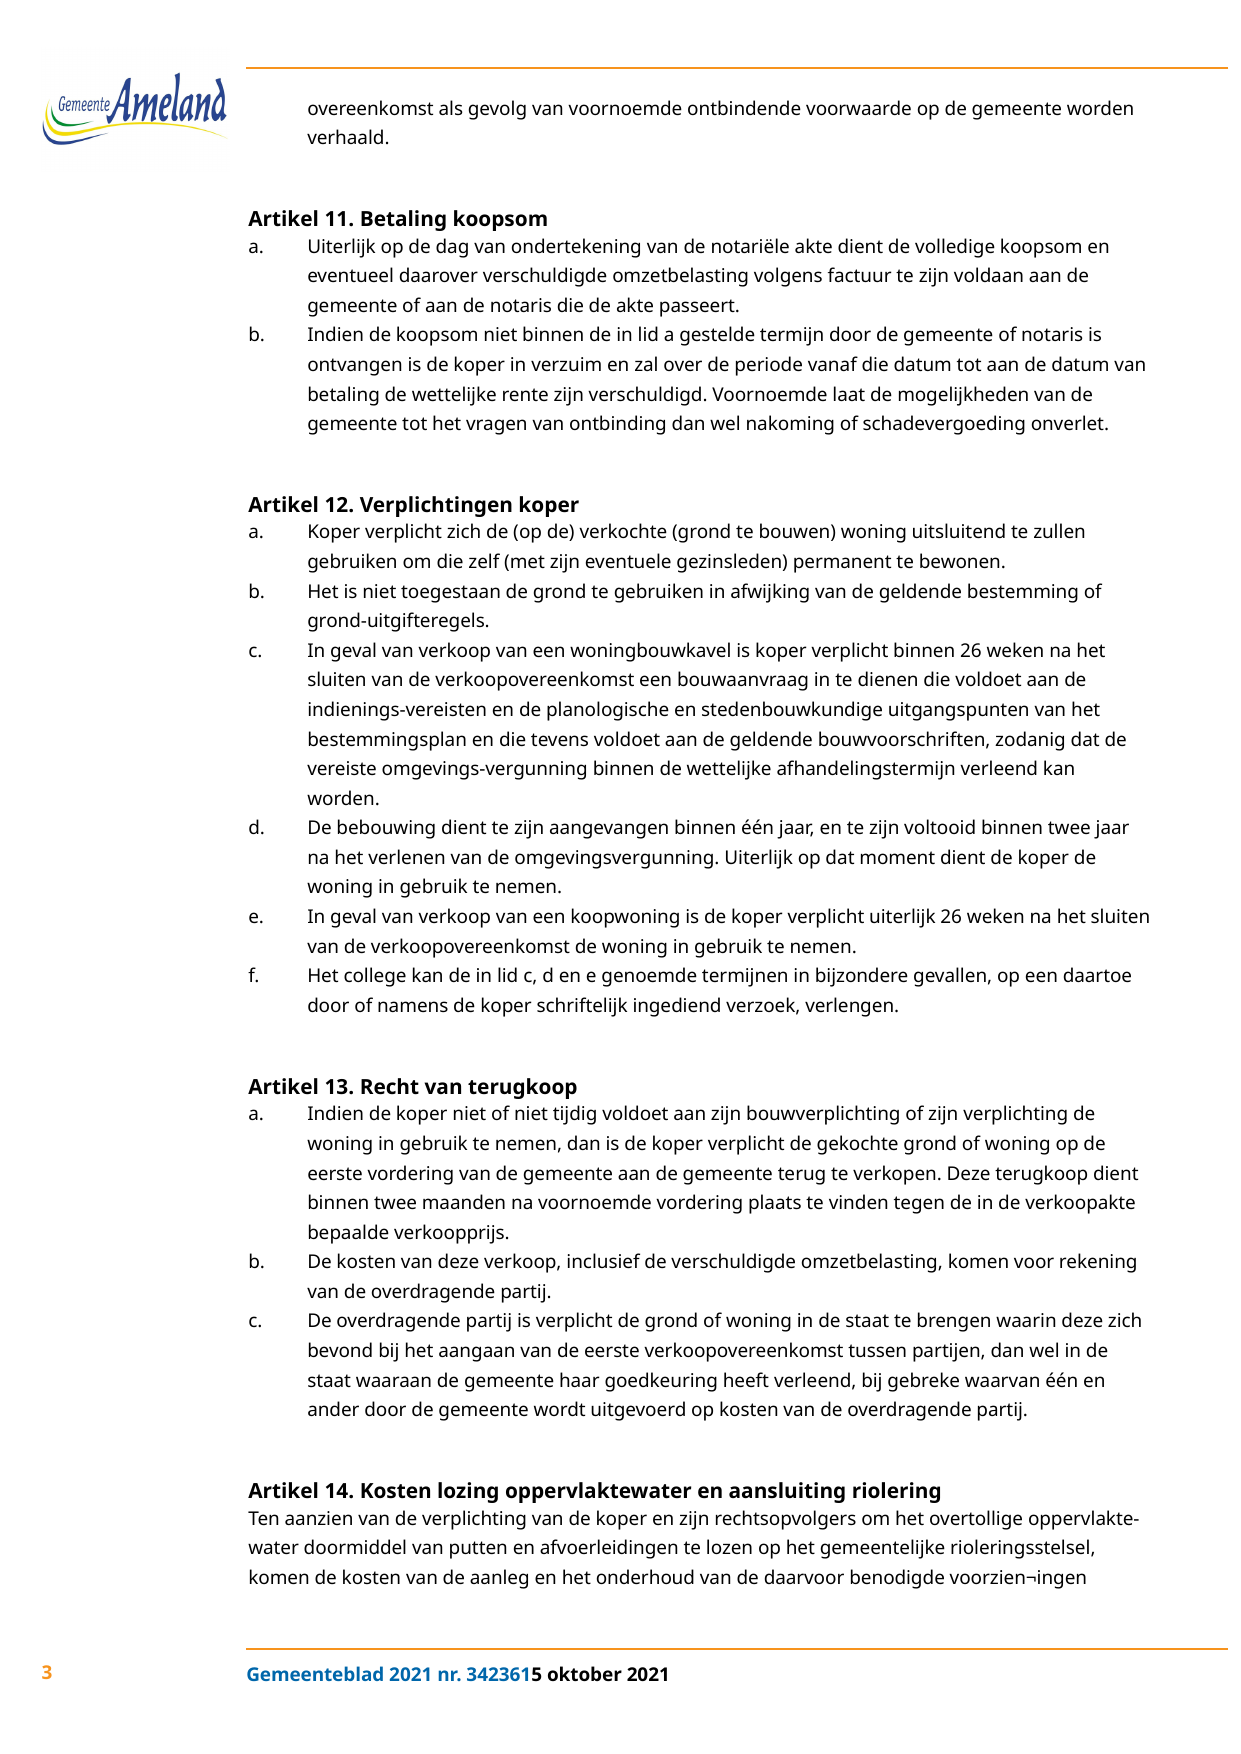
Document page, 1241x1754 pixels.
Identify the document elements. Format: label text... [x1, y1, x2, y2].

list De overdragende partij is verplicht de grond of woning in de staat te brengen waarin deze zich bevond bij het aangaan van de eerste verkoopovereenkomst tussen partijen, dan wel in de staat waaraan de gemeente haar goedkeuring heeft verleend, bij gebreke waarvan één en ander door de gemeente wordt uitgevoerd op kosten van de overdragende partij. [248, 1308, 1152, 1422]
text Artikel 14. Kosten lozing oppervlaktewater en aansluiting riolering [248, 1476, 1152, 1505]
list De kosten van deze verkoop, inclusief de verschuldigde omzetbelasting, komen voor rekening van de overdragende partij. [248, 1248, 1152, 1304]
list Uiterlijk op de dag van ondertekening van de notariële akte dient de volledige koopsom en eventueel daarover verschuldigde omzetbelasting volgens factuur te zijn voldaan aan de gemeente of aan de notaris die de akte passeert. [248, 233, 1152, 318]
list De bebouwing dient te zijn aangevangen binnen één jaar, en te zijn voltooid binnen twee jaar na het verlenen van de omgevingsvergunning. Uiterlijk op dat moment dient de koper de woning in gebruik te nemen. [248, 814, 1152, 899]
list Indien de koopsom niet binnen de in lid a gestelde termijn door de gemeente of notaris is ontvangen is de koper in verzuim en zal over de periode vanaf die datum tot aan de datum van betaling de wettelijke rente zijn verschuldigd. Voornoemde laat de mogelijkheden van de gemeente tot het vragen van ontbinding dan wel nakoming of schadevergoeding onverlet. [248, 322, 1152, 436]
list overeenkomst als gevolg van voornoemde ontbindende voorwaarde op de gemeente worden verhaald. [248, 95, 1152, 150]
list Koper verplicht zich de (op de) verkochte (grond te bouwen) woning uitsluitend te zullen gebruiken om die zelf (met zijn eventuele gezinsleden) permanent te bewonen. [248, 519, 1152, 574]
list Indien de koper niet of niet tijdig voldoet aan zijn bouwverplichting of zijn verplichting de woning in gebruik te nemen, dan is de koper verplicht de gekochte grond of woning op de eerste vordering van de gemeente aan de gemeente terug te verkopen. Deze terugkoop dient binnen twee maanden na voornoemde vordering plaats te vinden tegen de in de verkoopakte bepaalde verkoopprijs. [248, 1101, 1152, 1244]
list Het college kan de in lid c, d en e genoemde termijnen in bijzondere gevallen, op een daartoe door of namens de koper schriftelijk ingediend verzoek, verlengen. [248, 962, 1152, 1018]
text Artikel 11. Betaling koopsom [248, 204, 1152, 233]
list In geval van verkoop van een woningbouwkavel is koper verplicht binnen 26 weken na het sluiten van de verkoopovereenkomst een bouwaanvraag in te dienen die voldoet aan de indienings-vereisten en de planologische en stedenbouwkundige uitgangspunten van het bestemmingsplan en die tevens voldoet aan de geldende bouwvoorschriften, zodanig dat de vereiste omgevings-vergunning binnen de wettelijke afhandelingstermijn verleend kan worden. [248, 637, 1152, 811]
picture [41, 47, 231, 172]
text Artikel 12. Verplichtingen koper [248, 490, 1152, 519]
text Artikel 13. Recht van terugkoop [248, 1072, 1152, 1101]
list In geval van verkoop van een koopwoning is de koper verplicht uiterlijk 26 weken na het sluiten van de verkoopovereenkomst de woning in gebruik te nemen. [248, 903, 1152, 959]
text Ten aanzien van de verplichting van de koper en zijn rechtsopvolgers om het overtollige oppervlakte-water doormiddel van putten en afvoerleidingen te lozen op het gemeentelijke rioleringsstelsel, komen de kosten van de aanleg en het onderhoud van de daarvoor benodigde voorzien¬ingen [248, 1505, 1152, 1590]
list Het is niet toegestaan de grond te gebruiken in afwijking van de geldende bestemming of grond-uitgifteregels. [248, 578, 1152, 633]
